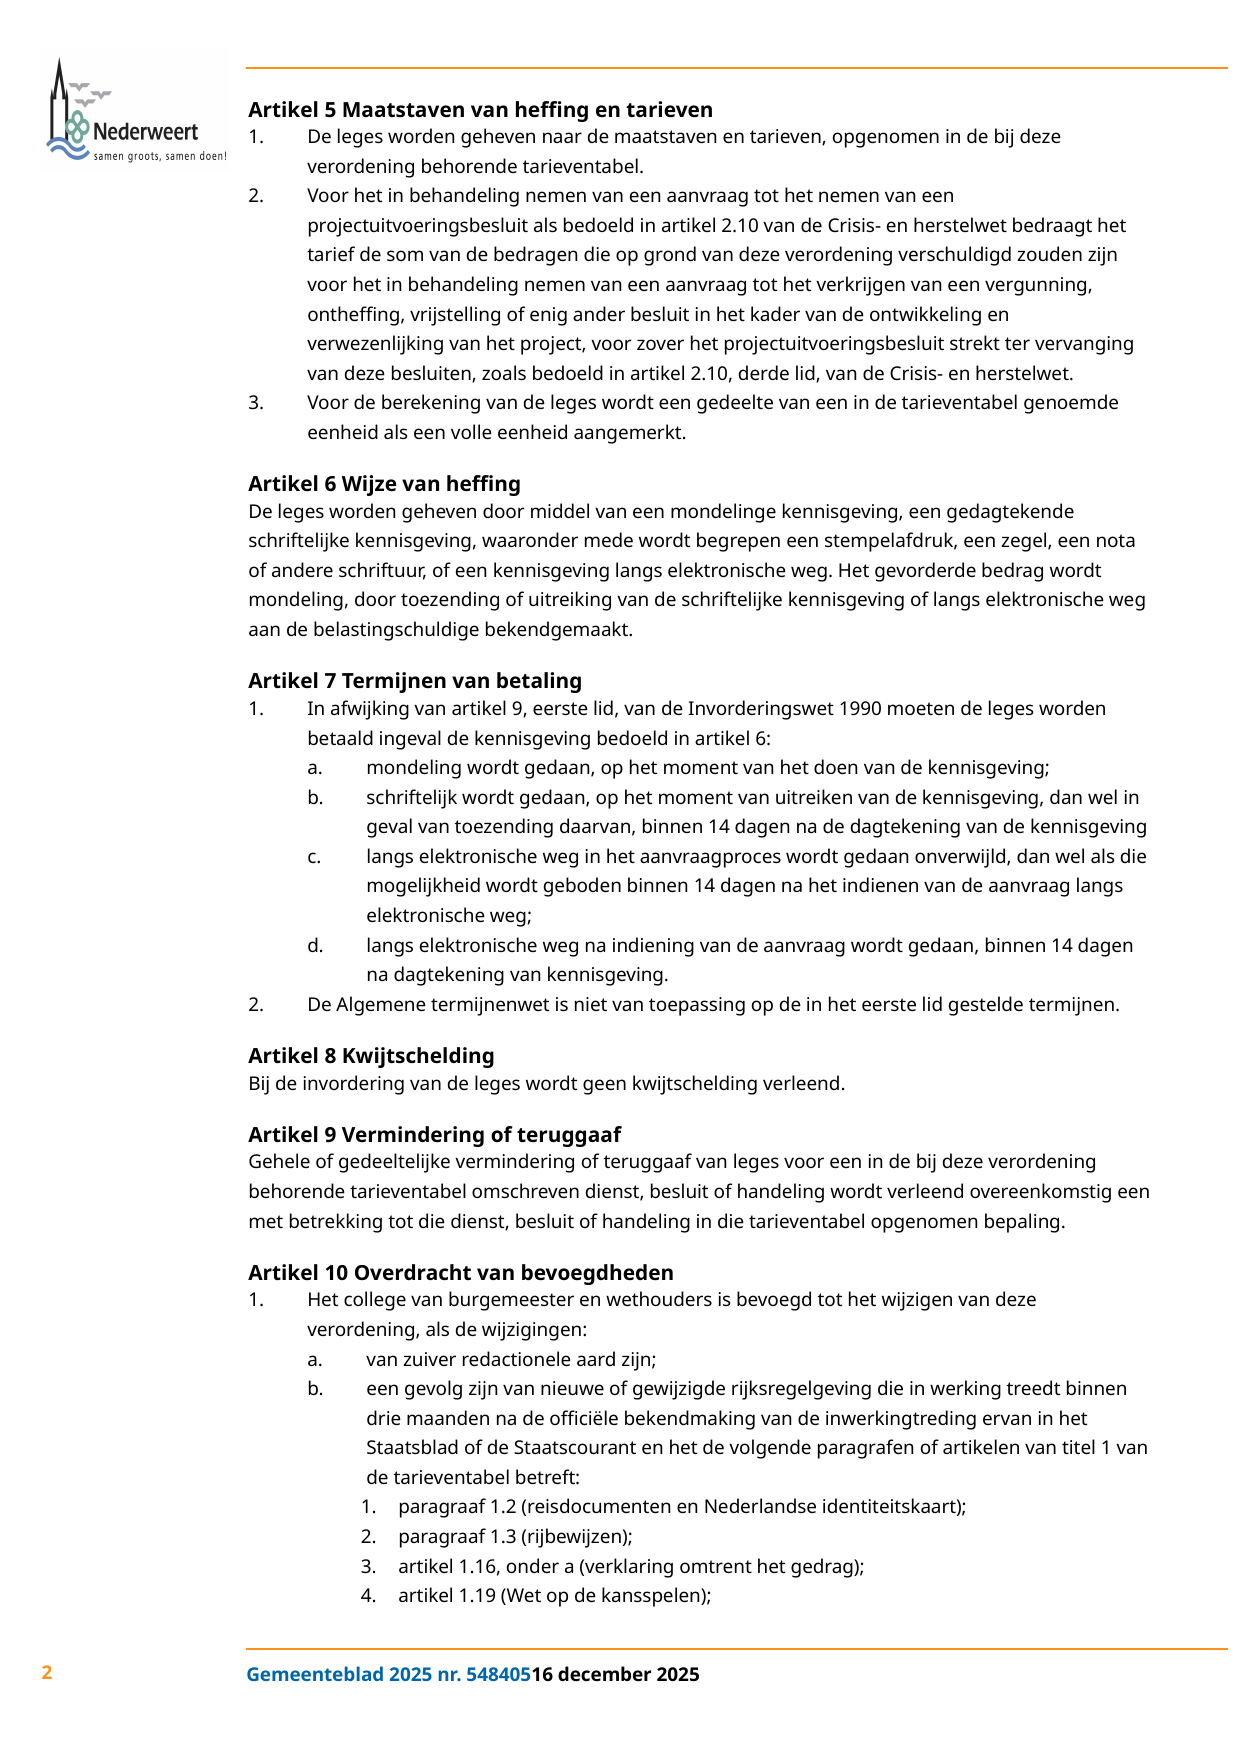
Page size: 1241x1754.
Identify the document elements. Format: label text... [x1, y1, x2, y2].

text Artikel 9 Vermindering of teruggaaf [248, 1120, 1152, 1149]
text Artikel 5 Maatstaven van heffing en tarieven [248, 95, 1152, 123]
list mondeling wordt gedaan, op het moment van het doen van de kennisgeving; [307, 754, 1152, 780]
picture [41, 47, 231, 172]
list Voor de berekening van de leges wordt een gedeelte van een in de tarieventabel genoemde eenheid als een volle eenheid aangemerkt. [248, 389, 1152, 445]
list Het college van burgemeester en wethouders is bevoegd tot het wijzigen van deze verordening, als de wijzigingen: [248, 1287, 1152, 1342]
list van zuiver redactionele aard zijn; [307, 1346, 1152, 1372]
list paragraaf 1.2 (reisdocumenten en Nederlandse identiteitskaart); [361, 1494, 1152, 1519]
list De Algemene termijnenwet is niet van toepassing op de in het eerste lid gestelde termijnen. [248, 991, 1152, 1017]
text Artikel 6 Wijze van heffing [248, 469, 1152, 498]
list langs elektronische weg in het aanvraagproces wordt gedaan onverwijld, dan wel als die mogelijkheid wordt geboden binnen 14 dagen na het indienen van de aanvraag langs elektronische weg; [307, 843, 1152, 928]
list paragraaf 1.3 (rijbewijzen); [361, 1523, 1152, 1549]
list De leges worden geheven naar de maatstaven en tarieven, opgenomen in de bij deze verordening behorende tarieventabel. [248, 123, 1152, 178]
list artikel 1.16, onder a (verklaring omtrent het gedrag); [361, 1553, 1152, 1579]
text Artikel 8 Kwijtschelding [248, 1041, 1152, 1070]
text Gehele of gedeeltelijke vermindering of teruggaaf van leges voor een in de bij deze verordening behorende tarieventabel omschreven dienst, besluit of handeling wordt verleend overeenkomstig een met betrekking tot die dienst, besluit of handeling in die tarieventabel opgenomen bepaling. [248, 1149, 1152, 1233]
list een gevolg zijn van nieuwe of gewijzigde rijksregelgeving die in werking treedt binnen drie maanden na de officiële bekendmaking van de inwerkingtreding ervan in het Staatsblad of de Staatscourant en het de volgende paragrafen of artikelen van titel 1 van de tarieventabel betreft: [307, 1375, 1152, 1490]
text Artikel 10 Overdracht van bevoegdheden [248, 1258, 1152, 1287]
list schriftelijk wordt gedaan, op het moment van uitreiken van de kennisgeving, dan wel in geval van toezending daarvan, binnen 14 dagen na de dagtekening van de kennisgeving [307, 784, 1152, 839]
list artikel 1.19 (Wet op de kansspelen); [361, 1582, 1152, 1608]
text Bij de invordering van de leges wordt geen kwijtschelding verleend. [248, 1070, 1152, 1096]
list langs elektronische weg na indiening van de aanvraag wordt gedaan, binnen 14 dagen na dagtekening van kennisgeving. [307, 932, 1152, 987]
text De leges worden geheven door middel van een mondelinge kennisgeving, een gedagtekende schriftelijke kennisgeving, waaronder mede wordt begrepen een stempelafdruk, een zegel, een nota of andere schriftuur, of een kennisgeving langs elektronische weg. Het gevorderde bedrag wordt mondeling, door toezending of uitreiking van de schriftelijke kennisgeving of langs elektronische weg aan de belastingschuldige bekendgemaakt. [248, 498, 1152, 642]
list Voor het in behandeling nemen van een aanvraag tot het nemen van een projectuitvoeringsbesluit als bedoeld in artikel 2.10 van de Crisis- en herstelwet bedraagt het tarief de som van de bedragen die op grond van deze verordening verschuldigd zouden zijn voor het in behandeling nemen van een aanvraag tot het verkrijgen van een vergunning, ontheffing, vrijstelling of enig ander besluit in het kader van de ontwikkeling en verwezenlijking van het project, voor zover het projectuitvoeringsbesluit strekt ter vervanging van deze besluiten, zoals bedoeld in artikel 2.10, derde lid, van de Crisis- en herstelwet. [248, 182, 1152, 386]
text Artikel 7 Termijnen van betaling [248, 667, 1152, 695]
list In afwijking van artikel 9, eerste lid, van de Invorderingswet 1990 moeten de leges worden betaald ingeval de kennisgeving bedoeld in artikel 6: [248, 695, 1152, 750]
